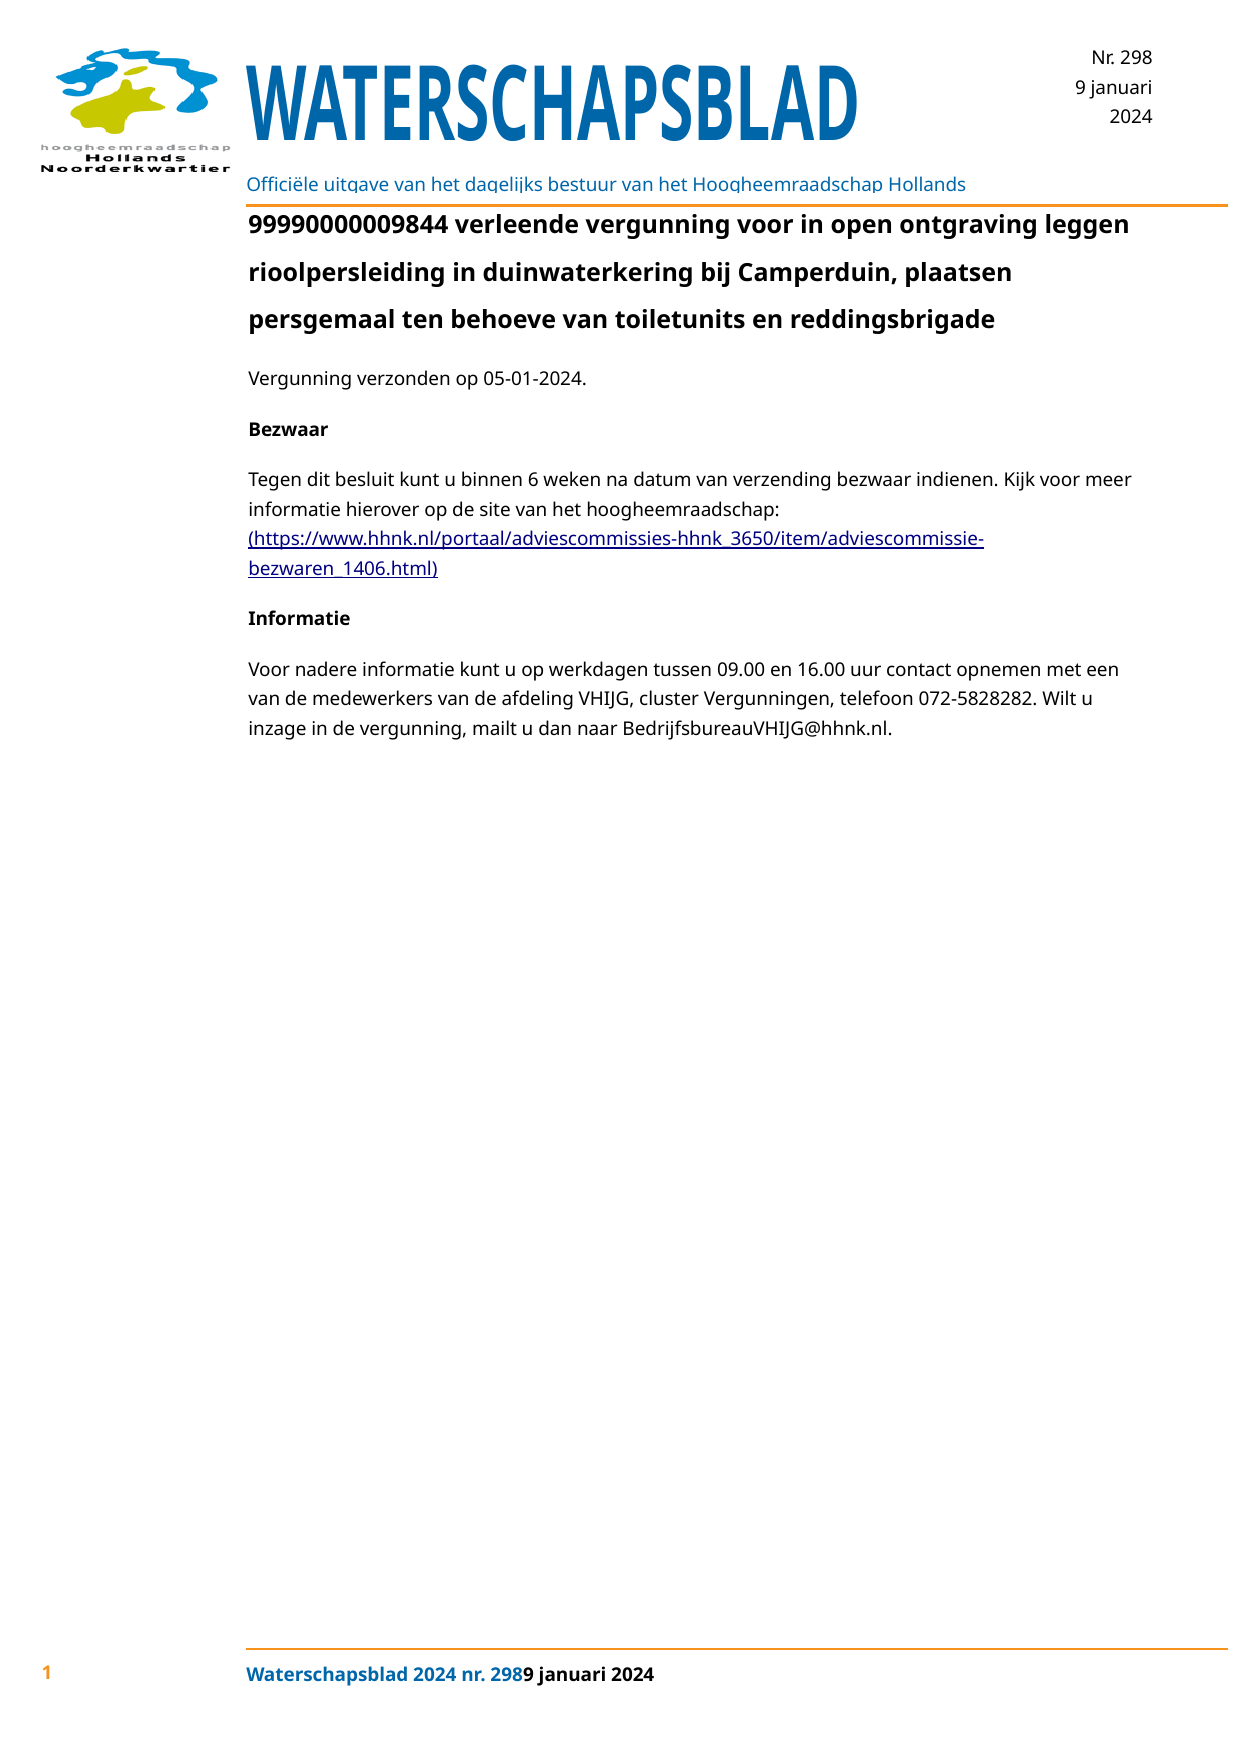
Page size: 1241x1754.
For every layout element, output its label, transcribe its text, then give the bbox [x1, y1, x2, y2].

picture [41, 47, 231, 172]
text Vergunning verzonden op 05-01-2024. [248, 366, 1152, 391]
text Voor nadere informatie kunt u op werkdagen tussen 09.00 en 16.00 uur contact opnemen met een van de medewerkers van de afdeling VHIJG, cluster Vergunningen, telefoon 072-5828282. Wilt u inzage in de vergunning, mailt u dan naar BedrijfsbureauVHIJG@hhnk.nl. [248, 656, 1152, 741]
text Tegen dit besluit kunt u binnen 6 weken na datum van verzending bezwaar indienen. Kijk voor meer informatie hierover op de site van het hoogheemraadschap: (https://www.hhnk.nl/portaal/adviescommissies-hhnk_3650/item/adviescommissie-bezwaren_1406.html) [248, 466, 1152, 581]
text Informatie [248, 606, 1152, 631]
text 99990000009844 verleende vergunning voor in open ontgraving leggen rioolpersleiding in duinwaterkering bij Camperduin, plaatsen persgemaal ten behoeve van toiletunits en reddingsbrigade [248, 207, 1152, 336]
text Bezwaar [248, 416, 1152, 442]
